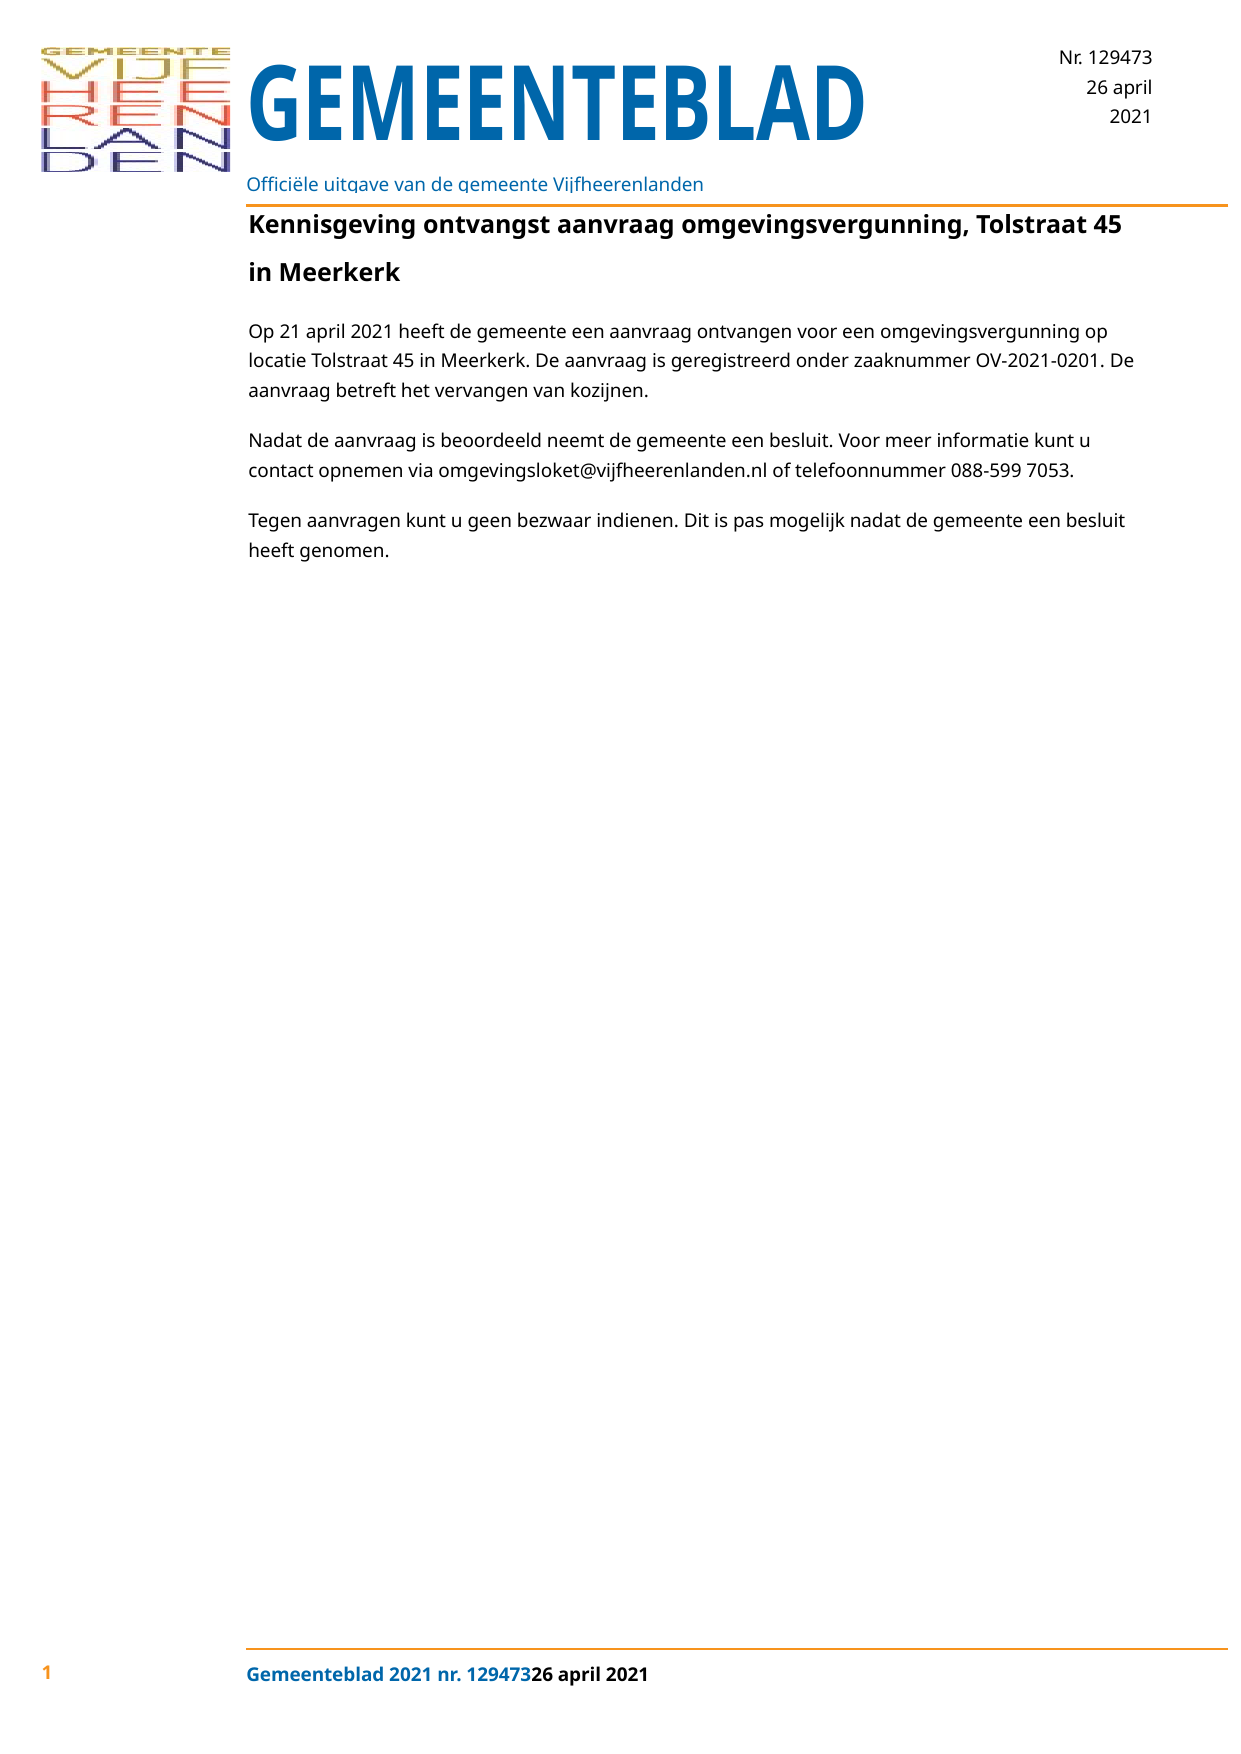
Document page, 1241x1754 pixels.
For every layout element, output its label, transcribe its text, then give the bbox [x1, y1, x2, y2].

text Nadat de aanvraag is beoordeeld neemt de gemeente een besluit. Voor meer informatie kunt u contact opnemen via omgevingsloket@vijfheerenlanden.nl of telefoonnummer 088-599 7053. [248, 427, 1152, 483]
text Tegen aanvragen kunt u geen bezwaar indienen. Dit is pas mogelijk nadat de gemeente een besluit heeft genomen. [248, 507, 1152, 563]
picture [41, 47, 231, 172]
text Op 21 april 2021 heeft de gemeente een aanvraag ontvangen voor een omgevingsvergunning op locatie Tolstraat 45 in Meerkerk. De aanvraag is geregistreerd onder zaaknummer OV-2021-0201. De aanvraag betreft het vervangen van kozijnen. [248, 318, 1152, 403]
text Kennisgeving ontvangst aanvraag omgevingsvergunning, Tolstraat 45 in Meerkerk [248, 207, 1152, 288]
